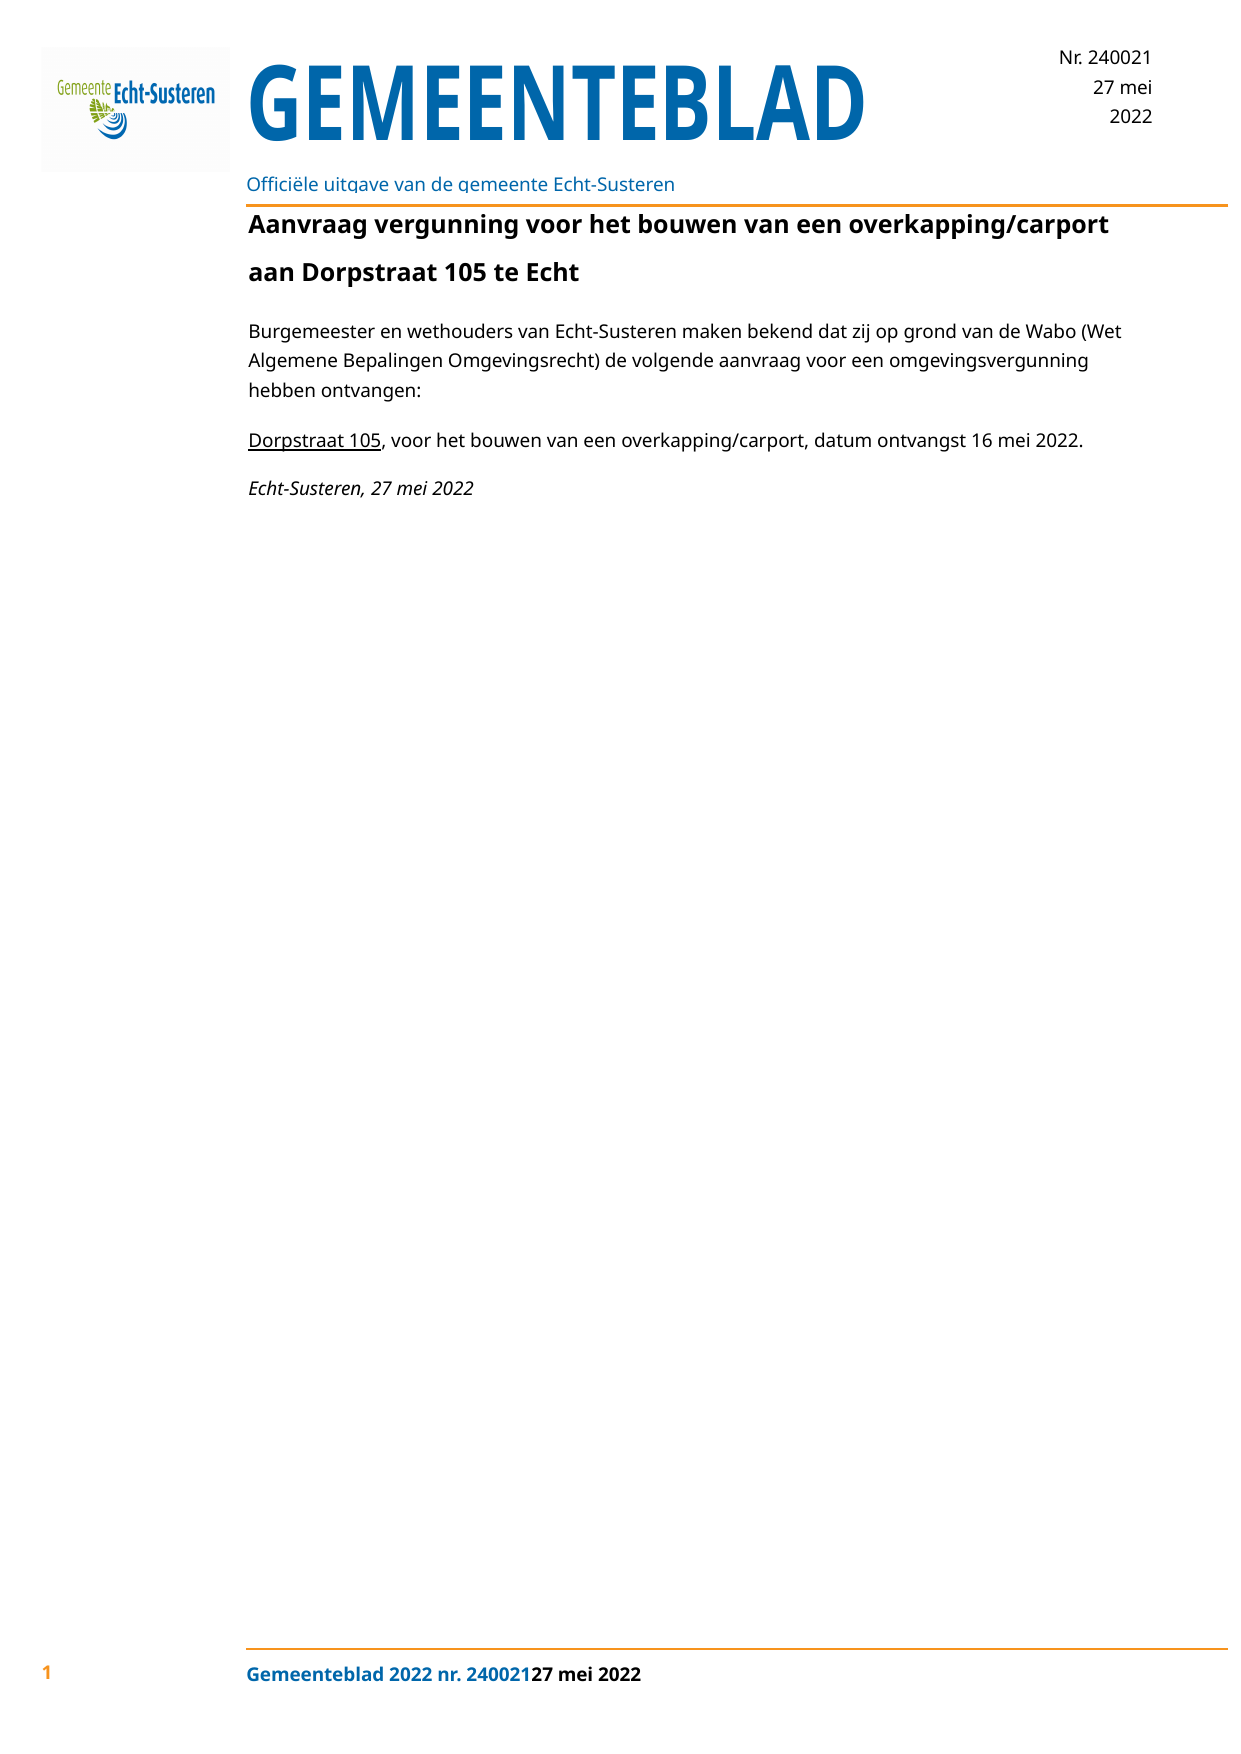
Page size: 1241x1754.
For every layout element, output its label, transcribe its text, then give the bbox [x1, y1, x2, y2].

text Echt-Susteren, 27 mei 2022 [248, 475, 1152, 501]
text Aanvraag vergunning voor het bouwen van een overkapping/carport aan Dorpstraat 105 te Echt [248, 207, 1152, 288]
text Burgemeester en wethouders van Echt-Susteren maken bekend dat zij op grond van de Wabo (Wet Algemene Bepalingen Omgevingsrecht) de volgende aanvraag voor een omgevingsvergunning hebben ontvangen: [248, 318, 1152, 403]
picture [41, 47, 231, 172]
text Dorpstraat 105, voor het bouwen van een overkapping/carport, datum ontvangst 16 mei 2022. [248, 427, 1152, 453]
